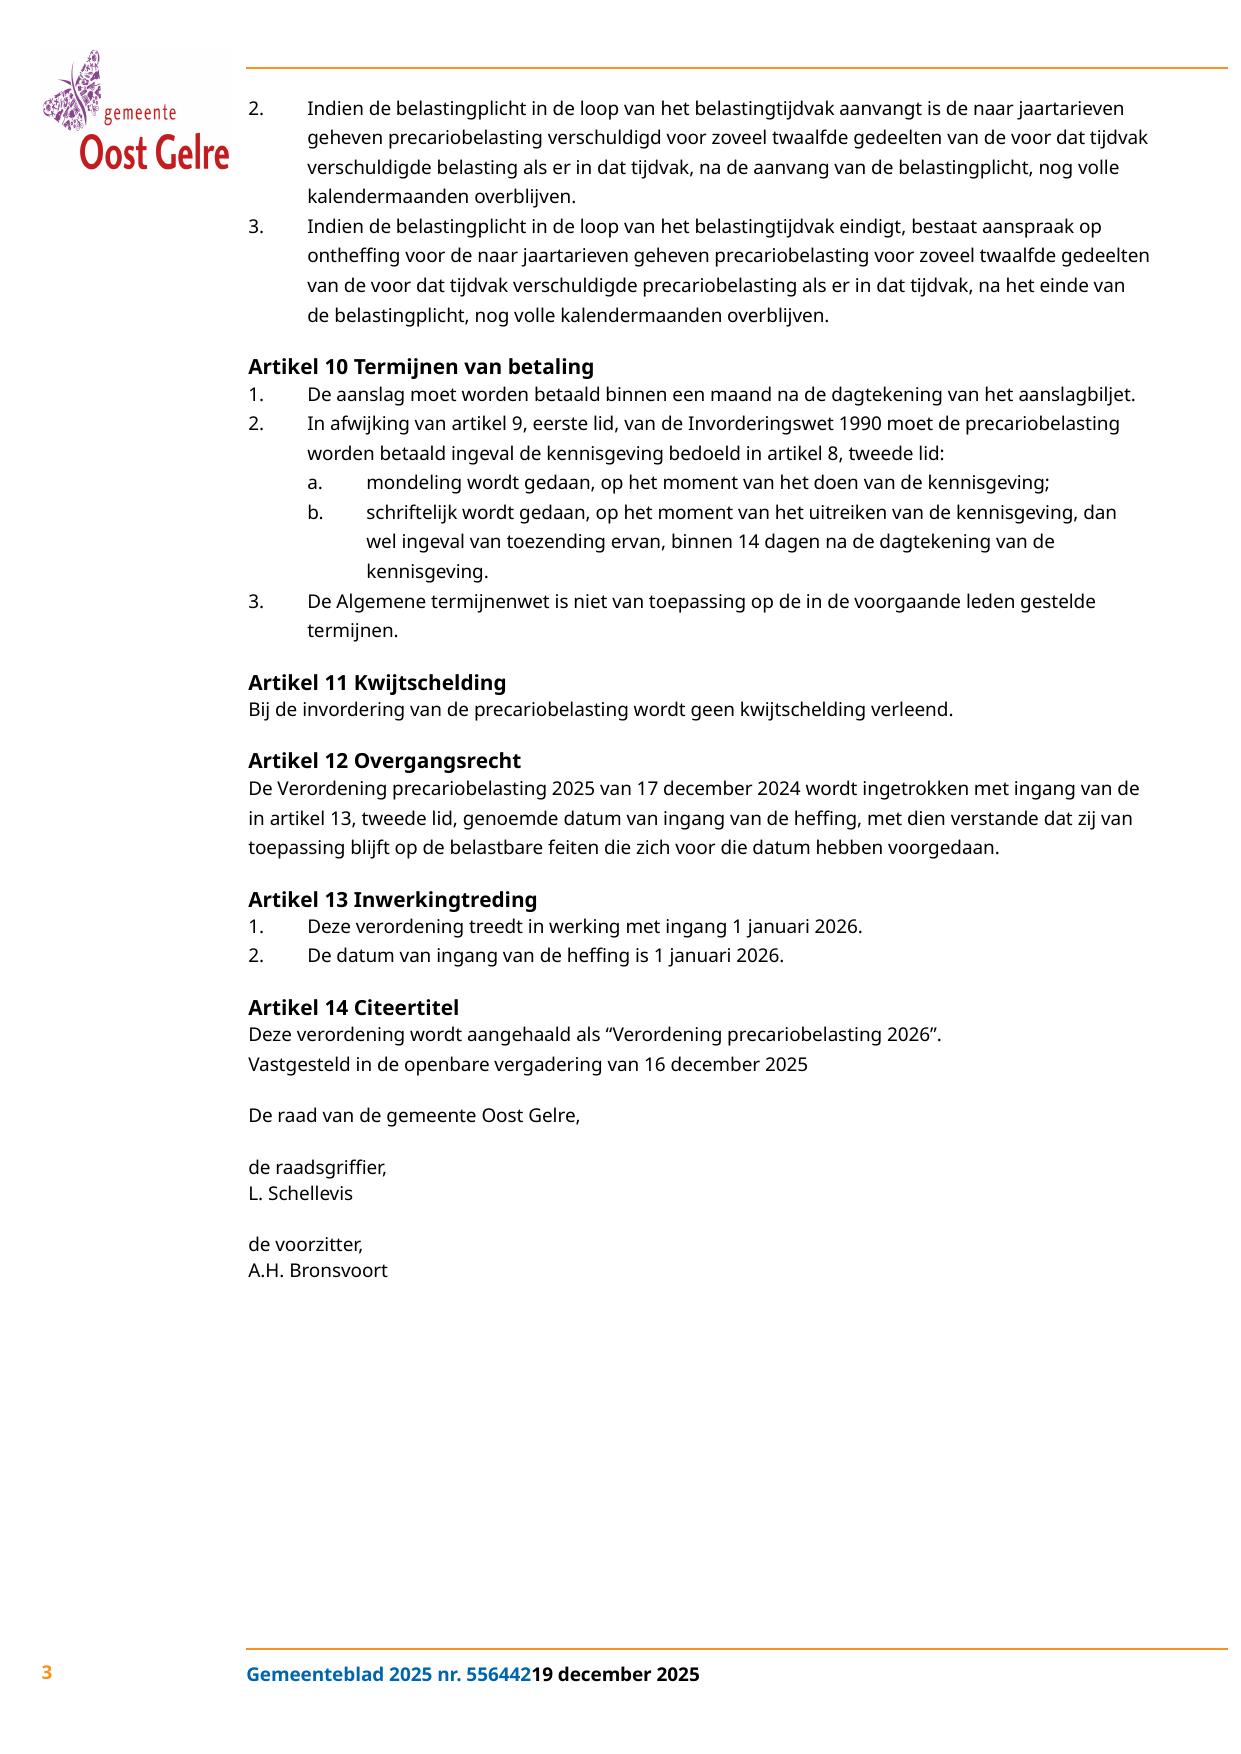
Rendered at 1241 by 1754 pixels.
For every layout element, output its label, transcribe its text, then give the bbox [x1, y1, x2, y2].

list mondeling wordt gedaan, op het moment van het doen van de kennisgeving; [307, 469, 1152, 495]
text De Verordening precariobelasting 2025 van 17 december 2024 wordt ingetrokken met ingang van de in artikel 13, tweede lid, genoemde datum van ingang van de heffing, met dien verstande dat zij van toepassing blijft op de belastbare feiten die zich voor die datum hebben voorgedaan. [248, 775, 1152, 860]
text Bij de invordering van de precariobelasting wordt geen kwijtschelding verleend. [248, 696, 1152, 722]
text A.H. Bronsvoort [248, 1257, 1152, 1283]
list De Algemene termijnenwet is niet van toepassing op de in de voorgaande leden gestelde termijnen. [248, 588, 1152, 643]
list schriftelijk wordt gedaan, op het moment van het uitreiken van de kennisgeving, dan wel ingeval van toezending ervan, binnen 14 dagen na de dagtekening van de kennisgeving. [307, 499, 1152, 584]
text Artikel 10 Termijnen van betaling [248, 352, 1152, 381]
list Deze verordening treedt in werking met ingang 1 januari 2026. [248, 913, 1152, 939]
text L. Schellevis [248, 1180, 1152, 1206]
list De aanslag moet worden betaald binnen een maand na de dagtekening van het aanslagbiljet. [248, 381, 1152, 406]
text Artikel 11 Kwijtschelding [248, 668, 1152, 696]
text Artikel 14 Citeertitel [248, 993, 1152, 1022]
text De raad van de gemeente Oost Gelre, [248, 1103, 1152, 1128]
list Indien de belastingplicht in de loop van het belastingtijdvak eindigt, bestaat aanspraak op ontheffing voor de naar jaartarieven geheven precariobelasting voor zoveel twaalfde gedeelten van de voor dat tijdvak verschuldigde precariobelasting als er in dat tijdvak, na het einde van de belastingplicht, nog volle kalendermaanden overblijven. [248, 213, 1152, 328]
list Indien de belastingplicht in de loop van het belastingtijdvak aanvangt is de naar jaartarieven geheven precariobelasting verschuldigd voor zoveel twaalfde gedeelten van de voor dat tijdvak verschuldigde belasting als er in dat tijdvak, na de aanvang van de belastingplicht, nog volle kalendermaanden overblijven. [248, 95, 1152, 209]
text Artikel 12 Overgangsrecht [248, 747, 1152, 775]
picture [41, 47, 231, 172]
text de voorzitter, [248, 1231, 1152, 1257]
text Artikel 13 Inwerkingtreding [248, 885, 1152, 913]
list De datum van ingang van de heffing is 1 januari 2026. [248, 943, 1152, 968]
text de raadsgriffier, [248, 1154, 1152, 1180]
text Vastgesteld in de openbare vergadering van 16 december 2025 [248, 1051, 1152, 1077]
text Deze verordening wordt aangehaald als “Verordening precariobelasting 2026”. [248, 1022, 1152, 1047]
list In afwijking van artikel 9, eerste lid, van de Invorderingswet 1990 moet de precariobelasting worden betaald ingeval de kennisgeving bedoeld in artikel 8, tweede lid: [248, 410, 1152, 466]
